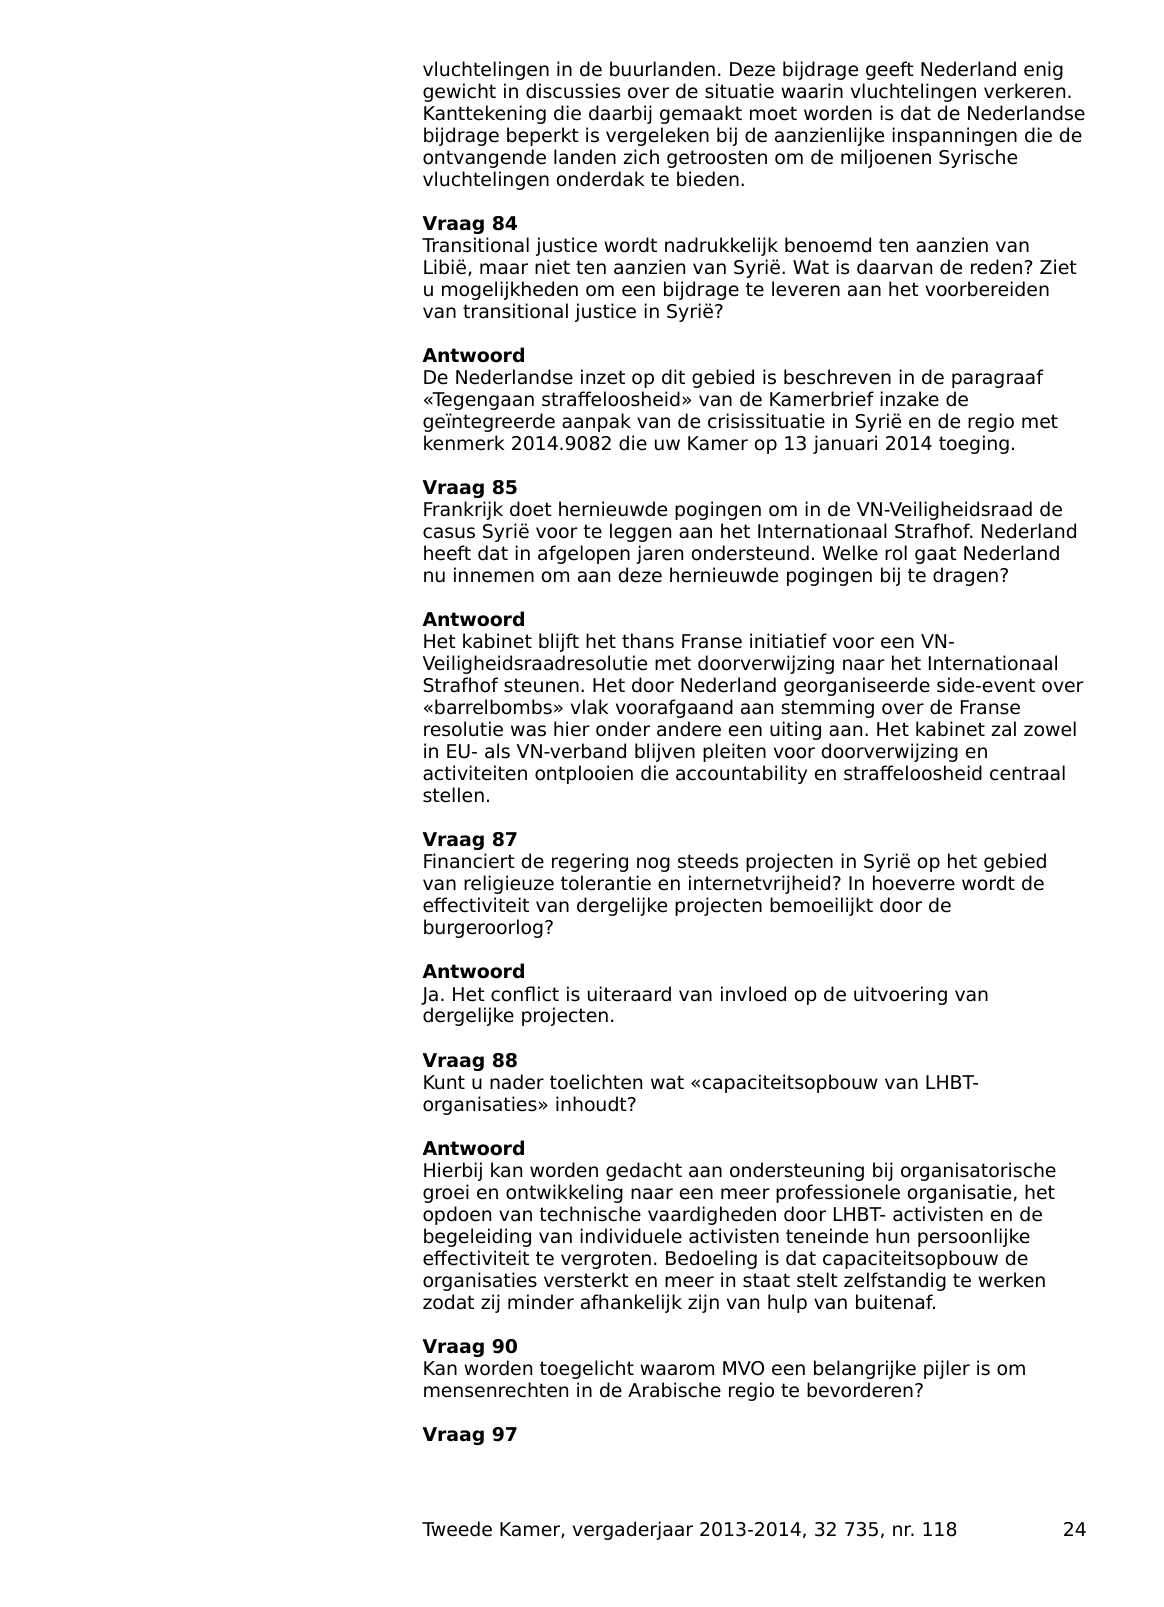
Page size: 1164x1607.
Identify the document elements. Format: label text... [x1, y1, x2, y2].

text Kan worden toegelicht waarom MVO een belangrijke pijler is om mensenrechten in de Arabische regio te bevorderen? [422, 1358, 1087, 1402]
text Frankrijk doet hernieuwde pogingen om in de VN-Veiligheidsraad de casus Syrië voor te leggen aan het Internationaal Strafhof. Nederland heeft dat in afgelopen jaren ondersteund. Welke rol gaat Nederland nu innemen om aan deze hernieuwde pogingen bij te dragen? [422, 499, 1087, 587]
text Hierbij kan worden gedacht aan ondersteuning bij organisatorische groei en ontwikkeling naar een meer professionele organisatie, het opdoen van technische vaardigheden door LHBT- activisten en de begeleiding van individuele activisten teneinde hun persoonlijke effectiviteit te vergroten. Bedoeling is dat capaciteitsopbouw de organisaties versterkt en meer in staat stelt zelfstandig te werken zodat zij minder afhankelijk zijn van hulp van buitenaf. [422, 1160, 1087, 1313]
text Ja. Het conflict is uiteraard van invloed op de uitvoering van dergelijke projecten. [422, 983, 1087, 1027]
text Vraag 88 [422, 1049, 1087, 1072]
text Antwoord [422, 1138, 1087, 1160]
text Transitional justice wordt nadrukkelijk benoemd ten aanzien van Libië, maar niet ten aanzien van Syrië. Wat is daarvan de reden? Ziet u mogelijkheden om een bijdrage te leveren aan het voorbereiden van transitional justice in Syrië? [422, 235, 1087, 323]
text Financiert de regering nog steeds projecten in Syrië op het gebied van religieuze tolerantie en internetvrijheid? In hoeverre wordt de effectiviteit van dergelijke projecten bemoeilijkt door de burgeroorlog? [422, 851, 1087, 939]
text Het kabinet blijft het thans Franse initiatief voor een VN-Veiligheidsraadresolutie met doorverwijzing naar het Internationaal Strafhof steunen. Het door Nederland georganiseerde side-event over «barrelbombs» vlak voorafgaand aan stemming over de Franse resolutie was hier onder andere een uiting aan. Het kabinet zal zowel in EU- als VN-verband blijven pleiten voor doorverwijzing en activiteiten ontplooien die accountability en straffeloosheid centraal stellen. [422, 631, 1087, 807]
text De Nederlandse inzet op dit gebied is beschreven in de paragraaf «Tegengaan straffeloosheid» van de Kamerbrief inzake de geïntegreerde aanpak van de crisissituatie in Syrië en de regio met kenmerk 2014.9082 die uw Kamer op 13 januari 2014 toeging. [422, 367, 1087, 455]
text Antwoord [422, 961, 1087, 983]
text Vraag 90 [422, 1336, 1087, 1358]
text Antwoord [422, 345, 1087, 367]
text vluchtelingen in de buurlanden. Deze bijdrage geeft Nederland enig gewicht in discussies over de situatie waarin vluchtelingen verkeren. Kanttekening die daarbij gemaakt moet worden is dat de Nederlandse bijdrage beperkt is vergeleken bij de aanzienlijke inspanningen die de ontvangende landen zich getroosten om de miljoenen Syrische vluchtelingen onderdak te bieden. [422, 59, 1087, 191]
text Vraag 87 [422, 829, 1087, 851]
text Vraag 84 [422, 213, 1087, 235]
text Vraag 85 [422, 477, 1087, 499]
text Kunt u nader toelichten wat «capaciteitsopbouw van LHBT-organisaties» inhoudt? [422, 1072, 1087, 1116]
text Vraag 97 [422, 1424, 1087, 1446]
text Antwoord [422, 609, 1087, 631]
